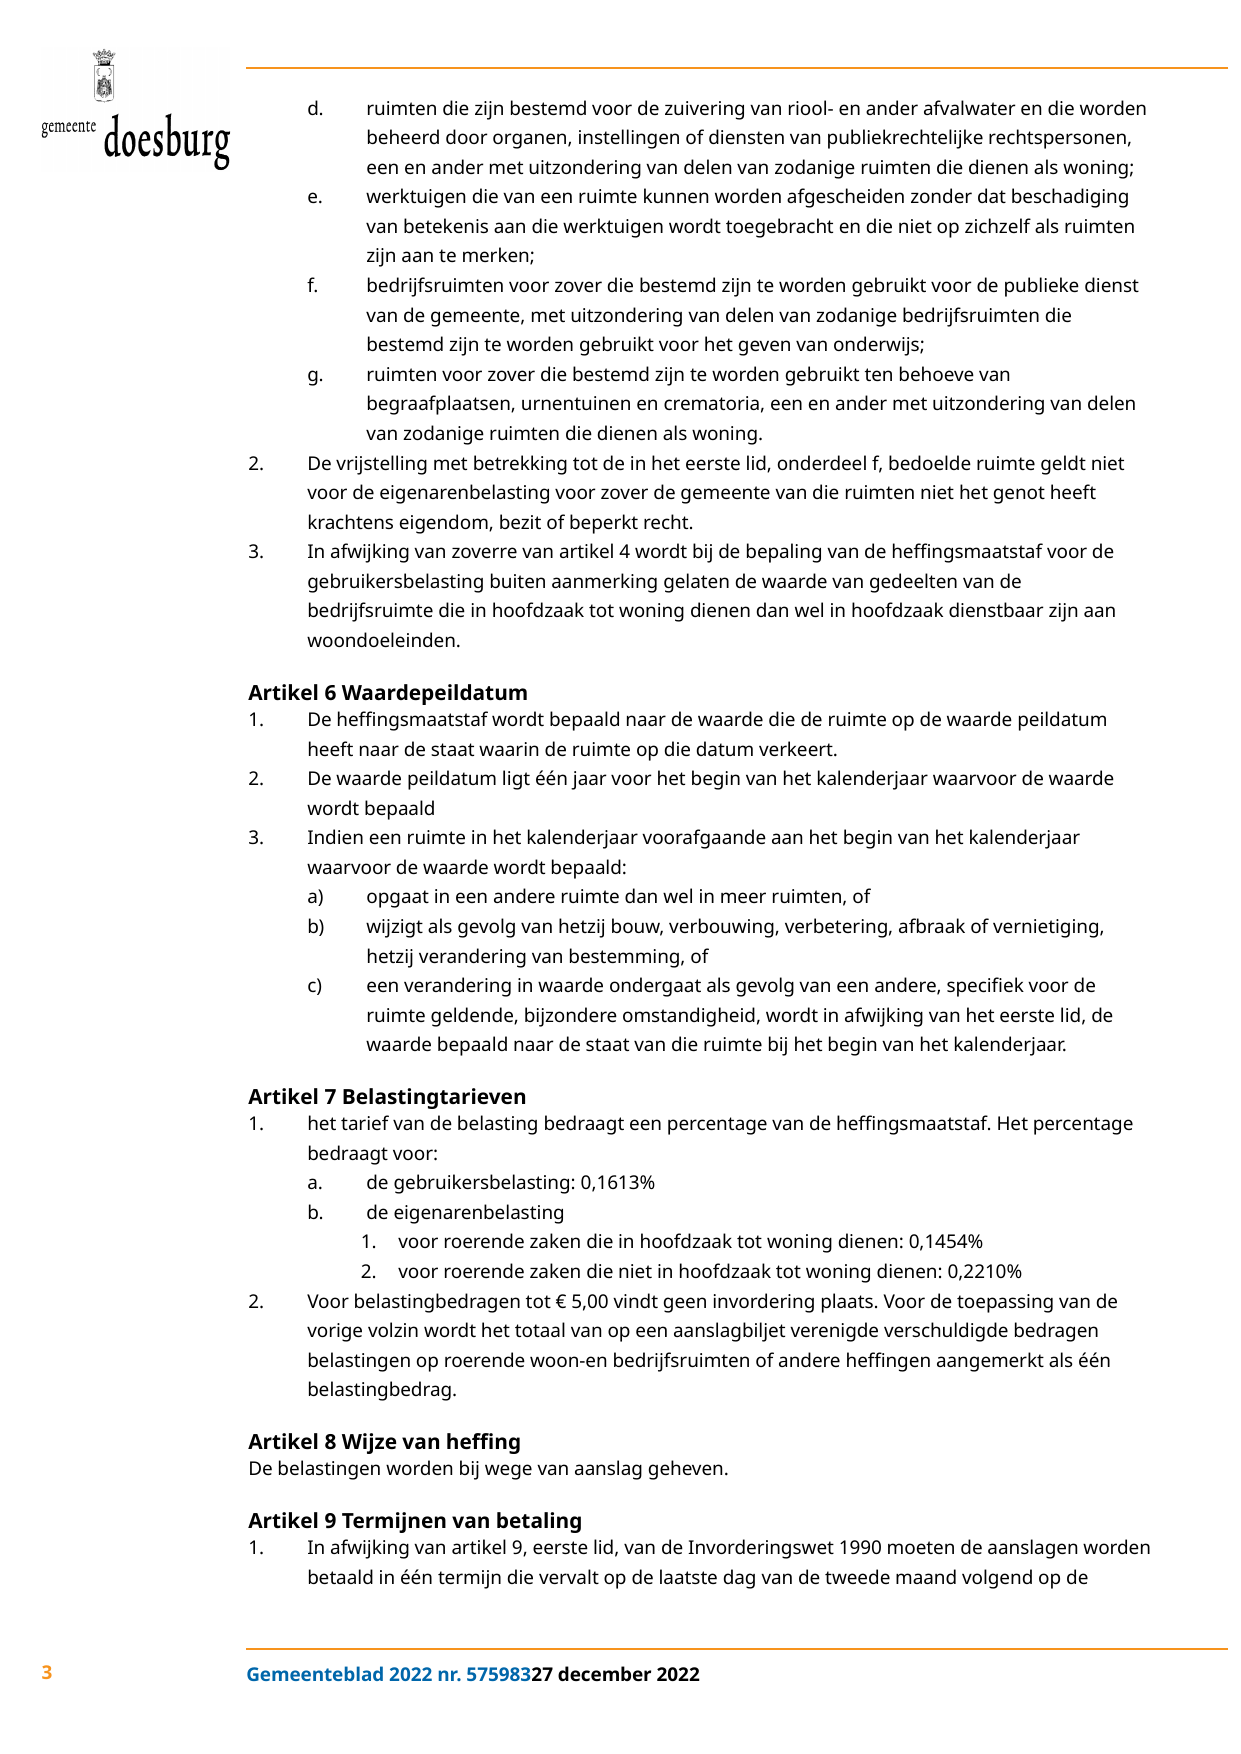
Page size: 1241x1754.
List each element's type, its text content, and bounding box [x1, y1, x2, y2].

list De heffingsmaatstaf wordt bepaald naar de waarde die de ruimte op de waarde peildatum heeft naar de staat waarin de ruimte op die datum verkeert. [248, 706, 1152, 761]
list De waarde peildatum ligt één jaar voor het begin van het kalenderjaar waarvoor de waarde wordt bepaald [248, 765, 1152, 821]
list In afwijking van zoverre van artikel 4 wordt bij de bepaling van de heffingsmaatstaf voor de gebruikersbelasting buiten aanmerking gelaten de waarde van gedeelten van de bedrijfsruimte die in hoofdzaak tot woning dienen dan wel in hoofdzaak dienstbaar zijn aan woondoeleinden. [248, 538, 1152, 653]
list wijzigt als gevolg van hetzij bouw, verbouwing, verbetering, afbraak of vernietiging, hetzij verandering van bestemming, of [307, 913, 1152, 968]
list Indien een ruimte in het kalenderjaar voorafgaande aan het begin van het kalenderjaar waarvoor de waarde wordt bepaald: [248, 824, 1152, 880]
list de eigenarenbelasting [307, 1199, 1152, 1225]
list opgaat in een andere ruimte dan wel in meer ruimten, of [307, 884, 1152, 909]
list Voor belastingbedragen tot € 5,00 vindt geen invordering plaats. Voor de toepassing van de vorige volzin wordt het totaal van op een aanslagbiljet verenigde verschuldigde bedragen belastingen op roerende woon-en bedrijfsruimten of andere heffingen aangemerkt als één belastingbedrag. [248, 1288, 1152, 1402]
text Artikel 7 Belastingtarieven [248, 1082, 1152, 1110]
list een verandering in waarde ondergaat als gevolg van een andere, specifiek voor de ruimte geldende, bijzondere omstandigheid, wordt in afwijking van het eerste lid, de waarde bepaald naar de staat van die ruimte bij het begin van het kalenderjaar. [307, 972, 1152, 1057]
text De belastingen worden bij wege van aanslag geheven. [248, 1456, 1152, 1481]
list voor roerende zaken die niet in hoofdzaak tot woning dienen: 0,2210% [361, 1258, 1152, 1284]
list het tarief van de belasting bedraagt een percentage van de heffingsmaatstaf. Het percentage bedraagt voor: [248, 1110, 1152, 1166]
list In afwijking van artikel 9, eerste lid, van de Invorderingswet 1990 moeten de aanslagen worden betaald in één termijn die vervalt op de laatste dag van de tweede maand volgend op de [248, 1534, 1152, 1590]
text Artikel 8 Wijze van heffing [248, 1427, 1152, 1456]
list de gebruikersbelasting: 0,1613% [307, 1169, 1152, 1195]
text Artikel 9 Termijnen van betaling [248, 1506, 1152, 1534]
picture [41, 47, 231, 172]
list ruimten voor zover die bestemd zijn te worden gebruikt ten behoeve van begraafplaatsen, urnentuinen en crematoria, een en ander met uitzondering van delen van zodanige ruimten die dienen als woning. [307, 361, 1152, 446]
list De vrijstelling met betrekking tot de in het eerste lid, onderdeel f, bedoelde ruimte geldt niet voor de eigenarenbelasting voor zover de gemeente van die ruimten niet het genot heeft krachtens eigendom, bezit of beperkt recht. [248, 450, 1152, 535]
text Artikel 6 Waardepeildatum [248, 678, 1152, 706]
list werktuigen die van een ruimte kunnen worden afgescheiden zonder dat beschadiging van betekenis aan die werktuigen wordt toegebracht en die niet op zichzelf als ruimten zijn aan te merken; [307, 183, 1152, 268]
list bedrijfsruimten voor zover die bestemd zijn te worden gebruikt voor de publieke dienst van de gemeente, met uitzondering van delen van zodanige bedrijfsruimten die bestemd zijn te worden gebruikt voor het geven van onderwijs; [307, 272, 1152, 357]
list ruimten die zijn bestemd voor de zuivering van riool- en ander afvalwater en die worden beheerd door organen, instellingen of diensten van publiekrechtelijke rechtspersonen, een en ander met uitzondering van delen van zodanige ruimten die dienen als woning; [307, 95, 1152, 180]
list voor roerende zaken die in hoofdzaak tot woning dienen: 0,1454% [361, 1229, 1152, 1254]
